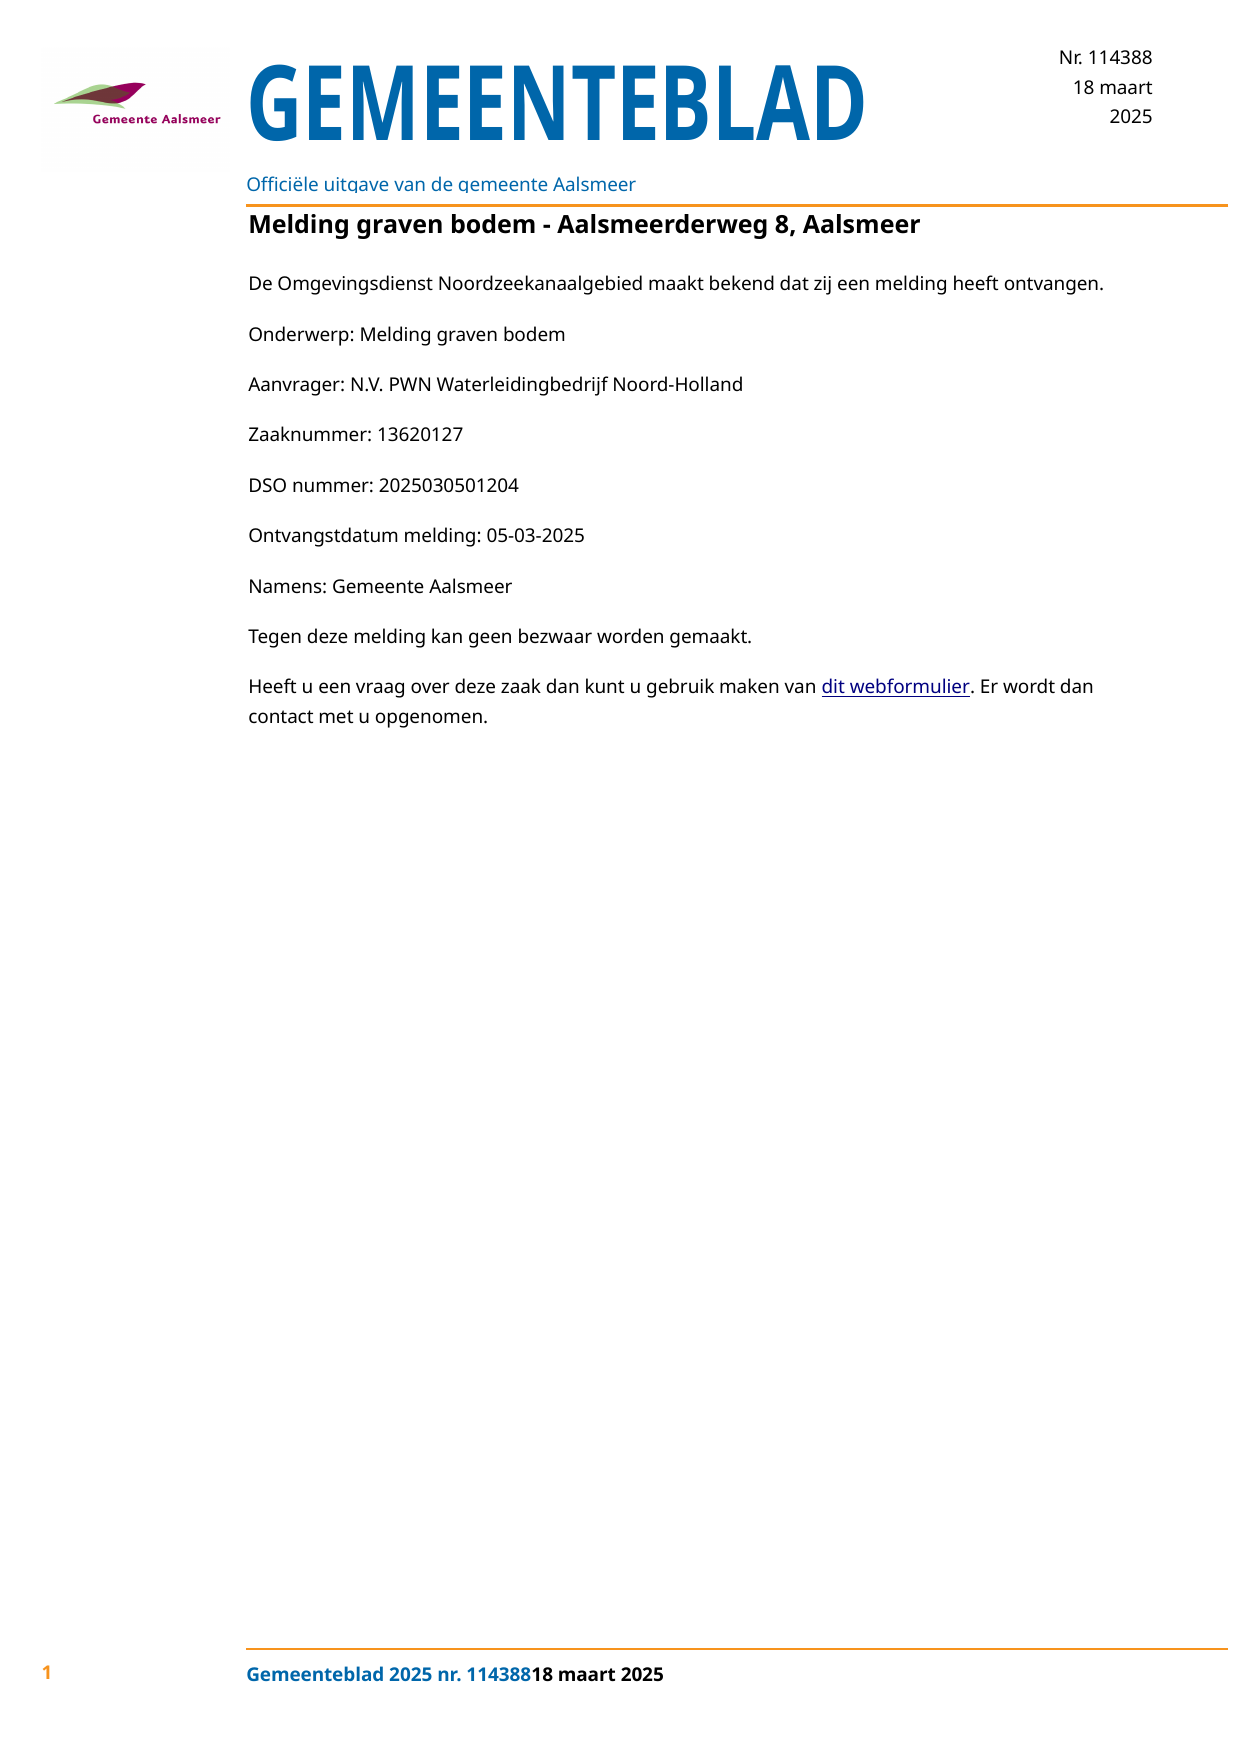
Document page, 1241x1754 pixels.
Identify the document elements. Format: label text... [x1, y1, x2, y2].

text Onderwerp: Melding graven bodem [248, 321, 1152, 346]
text DSO nummer: 2025030501204 [248, 472, 1152, 498]
text Heeft u een vraag over deze zaak dan kunt u gebruik maken van dit webformulier. Er wordt dan contact met u opgenomen. [248, 674, 1152, 729]
text Ontvangstdatum melding: 05-03-2025 [248, 522, 1152, 548]
text Aanvrager: N.V. PWN Waterleidingbedrijf Noord-Holland [248, 371, 1152, 397]
text Melding graven bodem - Aalsmeerderweg 8, Aalsmeer [248, 207, 1152, 241]
text Namens: Gemeente Aalsmeer [248, 573, 1152, 598]
text Tegen deze melding kan geen bezwaar worden gemaakt. [248, 623, 1152, 649]
text De Omgevingsdienst Noordzeekanaalgebied maakt bekend dat zij een melding heeft ontvangen. [248, 270, 1152, 296]
text Zaaknummer: 13620127 [248, 422, 1152, 447]
picture [41, 47, 231, 172]
